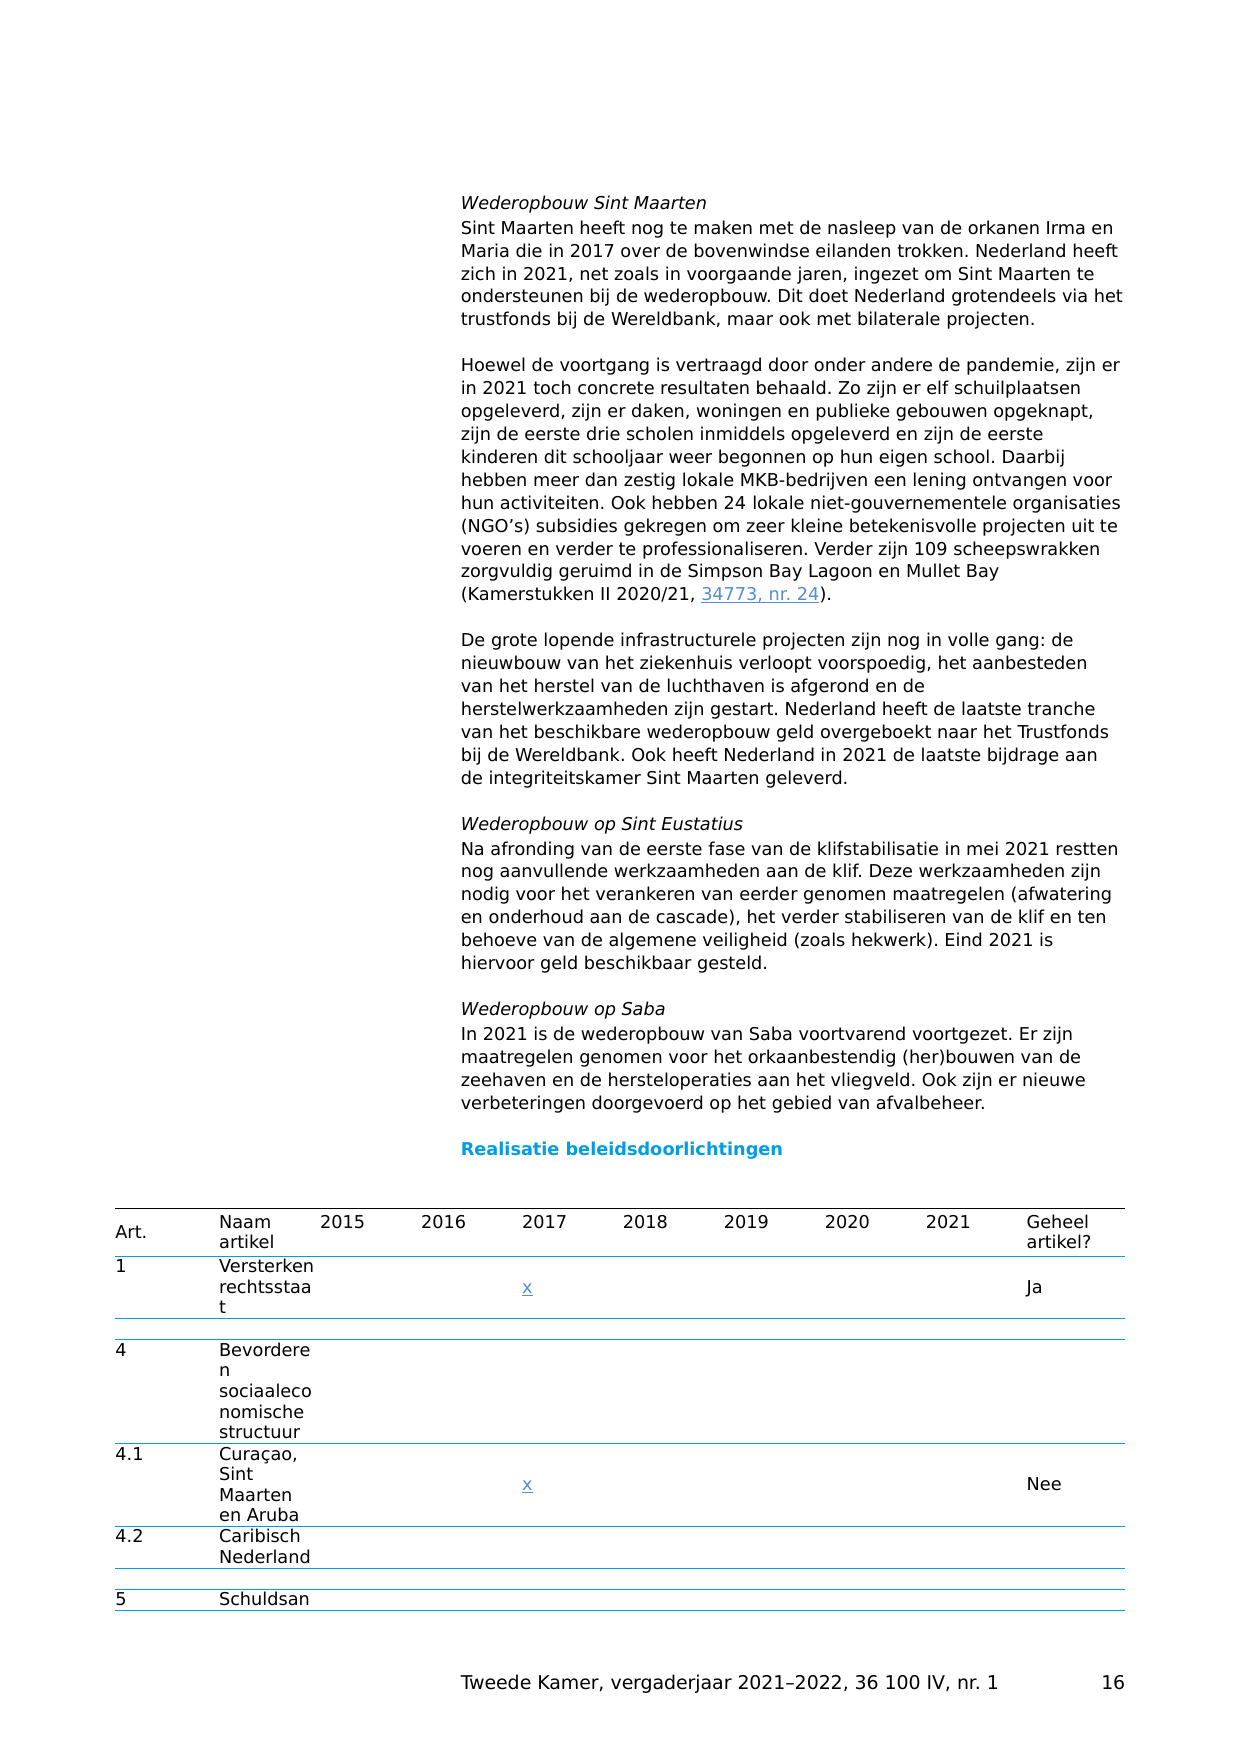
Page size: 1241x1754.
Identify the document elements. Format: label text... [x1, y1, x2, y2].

table_cell [1024, 1569, 1125, 1589]
text In 2021 is de wederopbouw van Saba voortvarend voortgezet. Er zijn maatregelen genomen voor het orkaanbestendig (her)bouwen van de zeehaven en de hersteloperaties aan het vliegveld. Ook zijn er nieuwe verbeteringen doorgevoerd op het gebied van afvalbeheer. [461, 1022, 1125, 1114]
table_cell [216, 1569, 317, 1589]
table_cell [721, 1340, 822, 1443]
table_cell 4.1 [115, 1444, 216, 1526]
table_cell Art. [115, 1209, 216, 1256]
table_cell 1 [115, 1257, 216, 1318]
table_cell [519, 1319, 620, 1339]
table_cell x [519, 1257, 620, 1318]
table_header Tabel 2 Realisatie beleidsdoorlichtingen [115, 1183, 1125, 1208]
table_cell [1024, 1340, 1125, 1443]
table_cell [317, 1340, 418, 1443]
table_cell [519, 1527, 620, 1568]
table_cell [620, 1319, 721, 1339]
text De grote lopende infrastructurele projecten zijn nog in volle gang: de nieuwbouw van het ziekenhuis verloopt voorspoedig, het aanbesteden van het herstel van de luchthaven is afgerond en de herstelwerkzaamheden zijn gestart. Nederland heeft de laatste tranche van het beschikbare wederopbouw geld overgeboekt naar het Trustfonds bij de Wereldbank. Ook heeft Nederland in 2021 de laatste bijdrage aan de integriteitskamer Sint Maarten geleverd. [461, 628, 1125, 789]
text Wederopbouw op Sint Eustatius [461, 812, 1125, 834]
table_cell [822, 1319, 923, 1339]
table_cell 2021 [923, 1209, 1023, 1256]
table_cell [1024, 1590, 1125, 1610]
table_cell [317, 1257, 418, 1318]
table_cell [620, 1340, 721, 1443]
table_cell [418, 1590, 519, 1610]
title Realisatie beleidsdoorlichtingen [461, 1137, 1125, 1159]
table_cell [418, 1569, 519, 1589]
table_cell Ja [1024, 1257, 1125, 1318]
table_cell 5 [115, 1590, 216, 1610]
table_cell [721, 1257, 822, 1318]
table_cell Curaçao, Sint Maarten en Aruba [216, 1444, 317, 1526]
text Na afronding van de eerste fase van de klifstabilisatie in mei 2021 restten nog aanvullende werkzaamheden aan de klif. Deze werkzaamheden zijn nodig voor het verankeren van eerder genomen maatregelen (afwatering en onderhoud aan de cascade), het verder stabiliseren van de klif en ten behoeve van de algemene veiligheid (zoals hekwerk). Eind 2021 is hiervoor geld beschikbaar gesteld. [461, 837, 1125, 974]
table_cell [721, 1590, 822, 1610]
table_cell [620, 1590, 721, 1610]
table_cell [721, 1319, 822, 1339]
table_cell [822, 1444, 923, 1526]
table_cell x [519, 1444, 620, 1526]
table_cell 2020 [822, 1209, 923, 1256]
table_cell 2016 [418, 1209, 519, 1256]
table_cell [1024, 1527, 1125, 1568]
table_cell [822, 1590, 923, 1610]
table_cell [317, 1319, 418, 1339]
text Hoewel de voortgang is vertraagd door onder andere de pandemie, zijn er in 2021 toch concrete resultaten behaald. Zo zijn er elf schuilplaatsen opgeleverd, zijn er daken, woningen en publieke gebouwen opgeknapt, zijn de eerste drie scholen inmiddels opgeleverd en zijn de eerste kinderen dit schooljaar weer begonnen op hun eigen school. Daarbij hebben meer dan zestig lokale MKB-bedrijven een lening ontvangen voor hun activiteiten. Ook hebben 24 lokale niet-gouvernementele organisaties (NGO’s) subsidies gekregen om zeer kleine betekenisvolle projecten uit te voeren en verder te professionaliseren. Verder zijn 109 scheepswrakken zorgvuldig geruimd in de Simpson Bay Lagoon en Mullet Bay (Kamerstukken II 2020/21, 34773, nr. 24). [461, 353, 1125, 605]
table_cell Geheel artikel? [1024, 1209, 1125, 1256]
table_cell Naam artikel [216, 1209, 317, 1256]
table_cell Nee [1024, 1444, 1125, 1526]
table_cell [519, 1590, 620, 1610]
table_cell [115, 1319, 216, 1339]
table_cell [721, 1527, 822, 1568]
table_cell [923, 1527, 1023, 1568]
table_cell [418, 1319, 519, 1339]
table_cell [620, 1569, 721, 1589]
table_cell 2017 [519, 1209, 620, 1256]
table_cell [317, 1527, 418, 1568]
table_cell [721, 1444, 822, 1526]
table_cell [620, 1527, 721, 1568]
table_cell [923, 1257, 1023, 1318]
table_cell [822, 1257, 923, 1318]
table_cell [317, 1569, 418, 1589]
table_cell 4 [115, 1340, 216, 1443]
table_cell [519, 1340, 620, 1443]
text Wederopbouw op Saba [461, 997, 1125, 1020]
table_cell [923, 1319, 1023, 1339]
table_cell [923, 1569, 1023, 1589]
table_cell 2018 [620, 1209, 721, 1256]
table_cell Schuldsan [216, 1590, 317, 1610]
table_cell [519, 1569, 620, 1589]
table_cell [923, 1590, 1023, 1610]
table_cell [1024, 1319, 1125, 1339]
table_cell Bevorderen sociaaleconomische structuur [216, 1340, 317, 1443]
table_cell [822, 1527, 923, 1568]
table_cell [418, 1444, 519, 1526]
table_cell [923, 1340, 1023, 1443]
table_cell [317, 1590, 418, 1610]
table_cell [721, 1569, 822, 1589]
table_cell [822, 1340, 923, 1443]
table_cell [620, 1257, 721, 1318]
table_cell Versterken rechtsstaat [216, 1257, 317, 1318]
table_cell 2019 [721, 1209, 822, 1256]
table_cell 2015 [317, 1209, 418, 1256]
table_cell [216, 1319, 317, 1339]
table_cell 4.2 [115, 1527, 216, 1568]
table_cell [418, 1257, 519, 1318]
table_cell [317, 1444, 418, 1526]
table_cell [923, 1444, 1023, 1526]
text Sint Maarten heeft nog te maken met de nasleep van de orkanen Irma en Maria die in 2017 over de bovenwindse eilanden trokken. Nederland heeft zich in 2021, net zoals in voorgaande jaren, ingezet om Sint Maarten te ondersteunen bij de wederopbouw. Dit doet Nederland grotendeels via het trustfonds bij de Wereldbank, maar ook met bilaterale projecten. [461, 216, 1125, 330]
table_cell [418, 1340, 519, 1443]
table_cell [822, 1569, 923, 1589]
table_cell Caribisch Nederland [216, 1527, 317, 1568]
table_cell [418, 1527, 519, 1568]
table_cell [620, 1444, 721, 1526]
table_cell [115, 1569, 216, 1589]
text Wederopbouw Sint Maarten [461, 191, 1125, 214]
